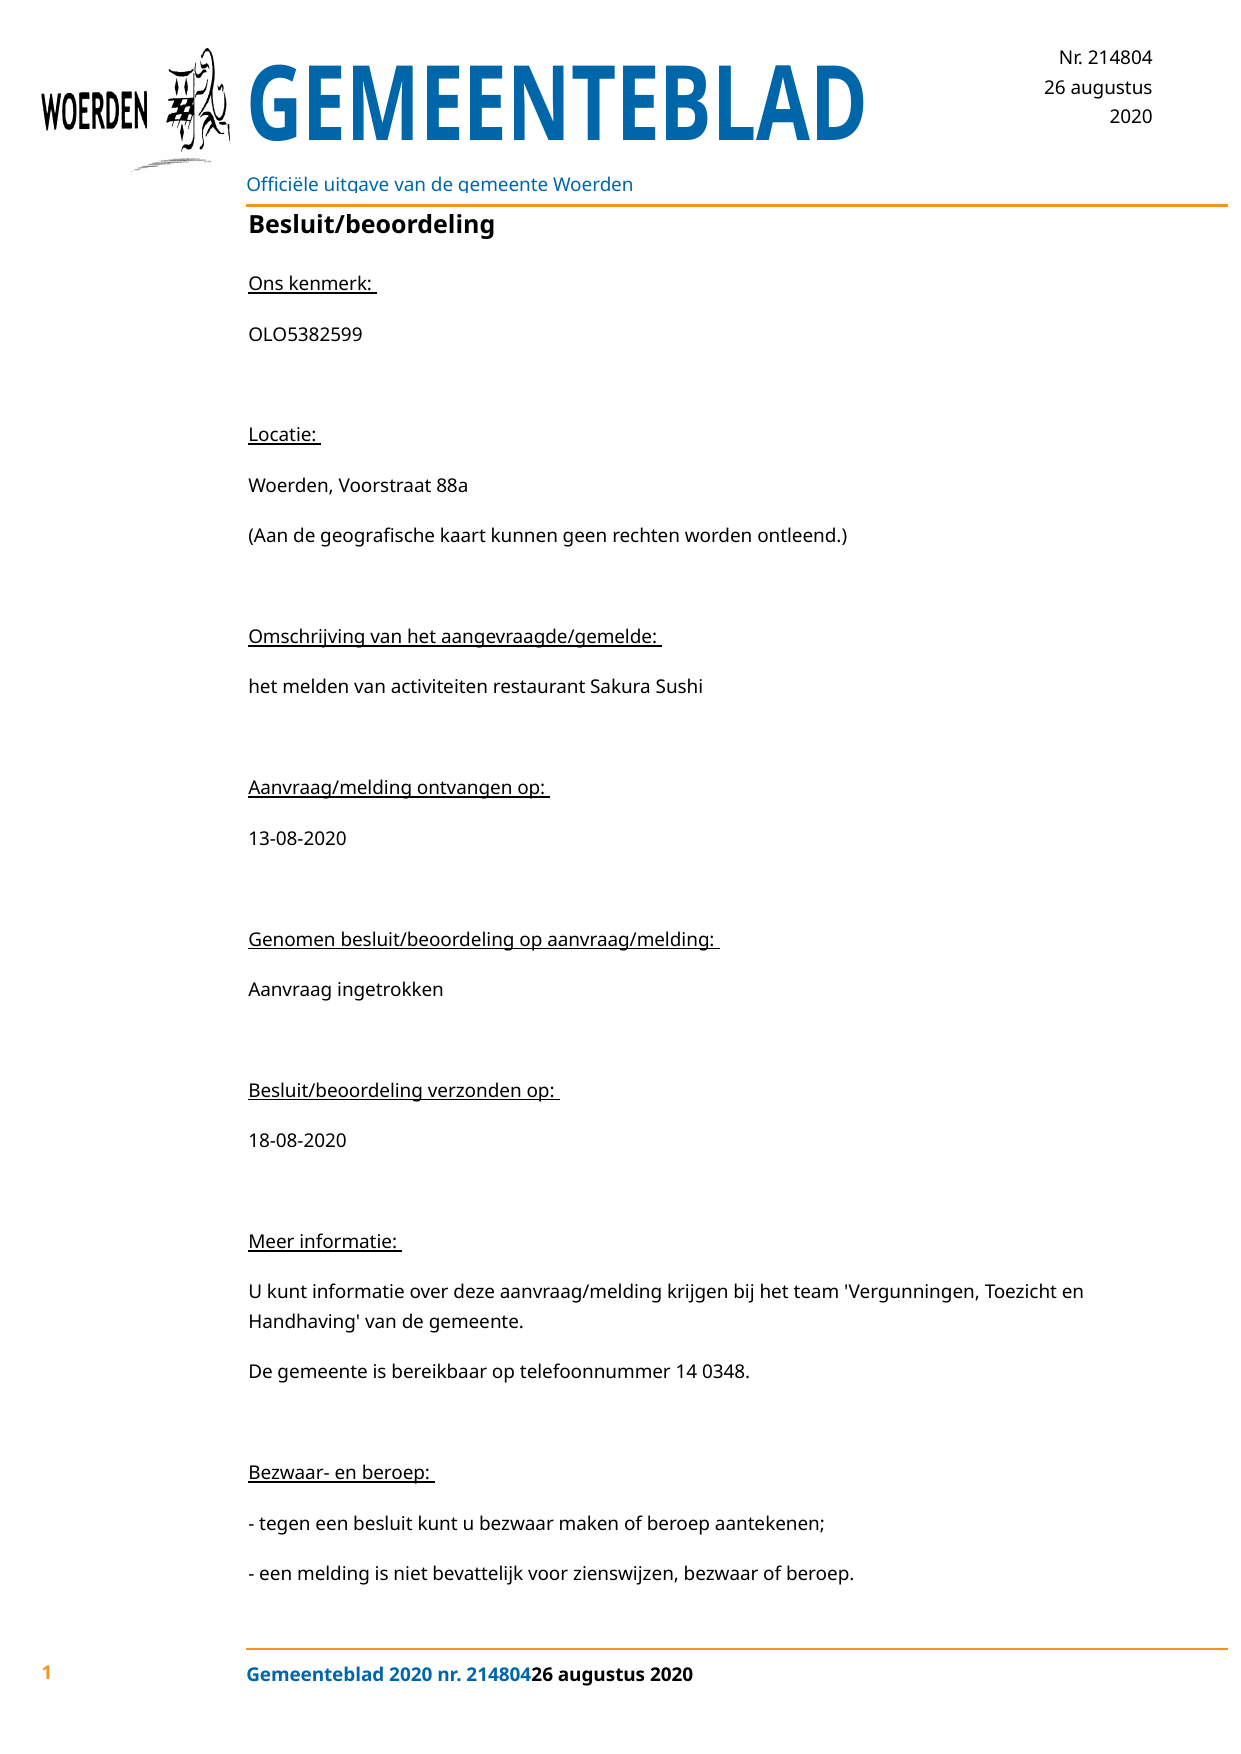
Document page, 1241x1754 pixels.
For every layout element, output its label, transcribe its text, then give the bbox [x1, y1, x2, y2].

text 18-08-2020 [248, 1127, 1152, 1153]
text het melden van activiteiten restaurant Sakura Sushi [248, 674, 1152, 699]
text De gemeente is bereikbaar op telefoonnummer 14 0348. [248, 1359, 1152, 1384]
text - een melding is niet bevattelijk voor zienswijzen, bezwaar of beroep. [248, 1560, 1152, 1586]
text Locatie: [248, 422, 1152, 447]
text U kunt informatie over deze aanvraag/melding krijgen bij het team 'Vergunningen, Toezicht en Handhaving' van de gemeente. [248, 1279, 1152, 1334]
text Aanvraag ingetrokken [248, 976, 1152, 1002]
text OLO5382599 [248, 321, 1152, 346]
text Meer informatie: [248, 1228, 1152, 1254]
picture [41, 47, 231, 172]
text - tegen een besluit kunt u bezwaar maken of beroep aantekenen; [248, 1510, 1152, 1536]
text Ons kenmerk: [248, 270, 1152, 296]
text Woerden, Voorstraat 88a [248, 472, 1152, 498]
text Besluit/beoordeling verzonden op: [248, 1077, 1152, 1103]
text Besluit/beoordeling [248, 207, 1152, 241]
text 13-08-2020 [248, 825, 1152, 851]
text Aanvraag/melding ontvangen op: [248, 774, 1152, 800]
text Omschrijving van het aangevraagde/gemelde: [248, 623, 1152, 649]
text Bezwaar- en beroep: [248, 1459, 1152, 1485]
text Genomen besluit/beoordeling op aanvraag/melding: [248, 926, 1152, 951]
text (Aan de geografische kaart kunnen geen rechten worden ontleend.) [248, 522, 1152, 548]
